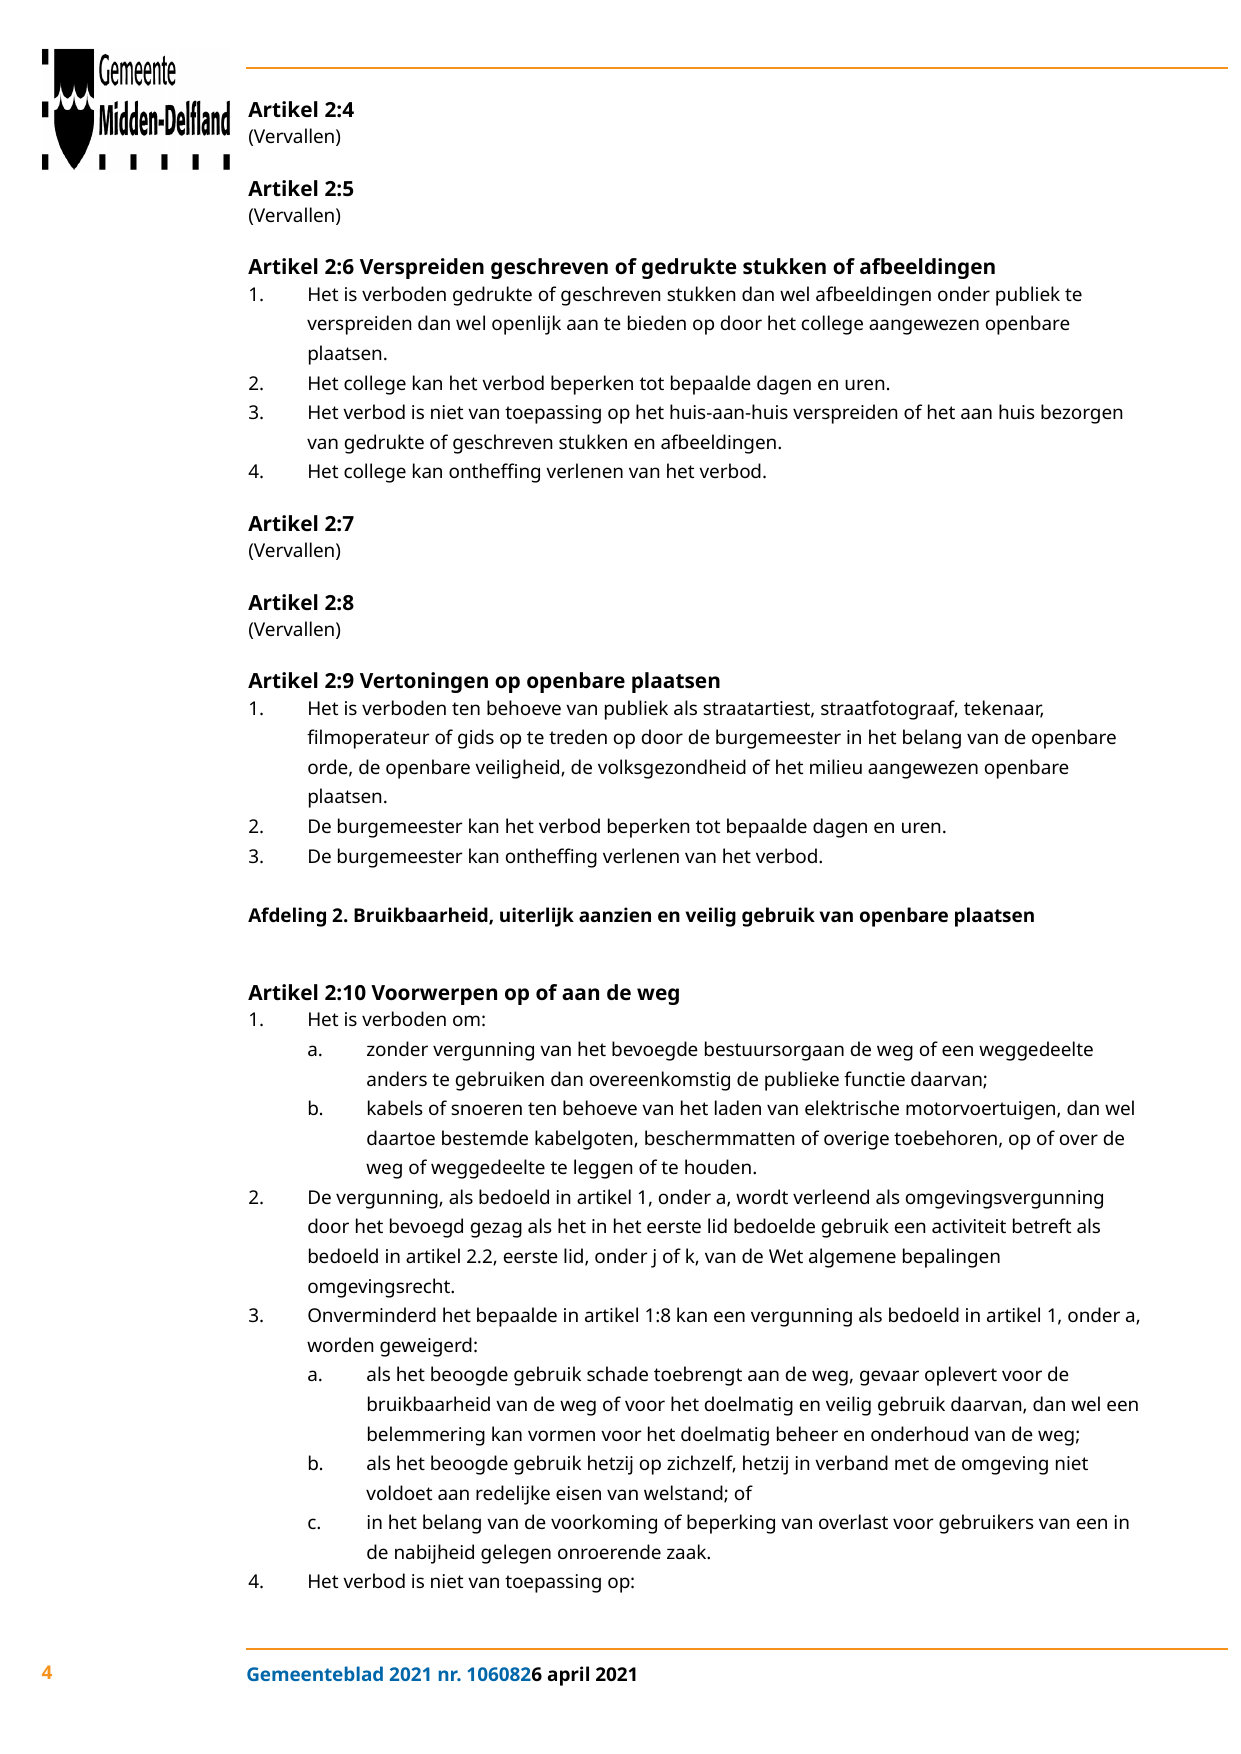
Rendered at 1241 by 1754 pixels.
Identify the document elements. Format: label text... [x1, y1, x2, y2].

text Afdeling 2. Bruikbaarheid, uiterlijk aanzien en veilig gebruik van openbare plaatsen [248, 902, 1152, 928]
text Artikel 2:7 [248, 509, 1152, 537]
list Het is verboden om: [248, 1007, 1152, 1032]
list Het college kan ontheffing verlenen van het verbod. [248, 458, 1152, 484]
list Het is verboden ten behoeve van publiek als straatartiest, straatfotograaf, tekenaar, filmoperateur of gids op te treden op door de burgemeester in het belang van de openbare orde, de openbare veiligheid, de volksgezondheid of het milieu aangewezen openbare plaatsen. [248, 695, 1152, 809]
list Onverminderd het bepaalde in artikel 1:8 kan een vergunning als bedoeld in artikel 1, onder a, worden geweigerd: [248, 1302, 1152, 1358]
list als het beoogde gebruik schade toebrengt aan de weg, gevaar oplevert voor de bruikbaarheid van de weg of voor het doelmatig en veilig gebruik daarvan, dan wel een belemmering kan vormen voor het doelmatig beheer en onderhoud van de weg; [307, 1362, 1152, 1447]
list De burgemeester kan het verbod beperken tot bepaalde dagen en uren. [248, 813, 1152, 839]
text (Vervallen) [248, 123, 1152, 149]
list kabels of snoeren ten behoeve van het laden van elektrische motorvoertuigen, dan wel daartoe bestemde kabelgoten, beschermmatten of overige toebehoren, op of over de weg of weggedeelte te leggen of te houden. [307, 1095, 1152, 1180]
list in het belang van de voorkoming of beperking van overlast voor gebruikers van een in de nabijheid gelegen onroerende zaak. [307, 1509, 1152, 1565]
text (Vervallen) [248, 202, 1152, 228]
text Artikel 2:4 [248, 95, 1152, 123]
list Het verbod is niet van toepassing op het huis-aan-huis verspreiden of het aan huis bezorgen van gedrukte of geschreven stukken en afbeeldingen. [248, 399, 1152, 454]
list De burgemeester kan ontheffing verlenen van het verbod. [248, 843, 1152, 869]
list De vergunning, als bedoeld in artikel 1, onder a, wordt verleend als omgevingsvergunning door het bevoegd gezag als het in het eerste lid bedoelde gebruik een activiteit betreft als bedoeld in artikel 2.2, eerste lid, onder j of k, van de Wet algemene bepalingen omgevingsrecht. [248, 1184, 1152, 1299]
list als het beoogde gebruik hetzij op zichzelf, hetzij in verband met de omgeving niet voldoet aan redelijke eisen van welstand; of [307, 1450, 1152, 1506]
list zonder vergunning van het bevoegde bestuursorgaan de weg of een weggedeelte anders te gebruiken dan overeenkomstig de publieke functie daarvan; [307, 1036, 1152, 1092]
text Artikel 2:5 [248, 174, 1152, 202]
text Artikel 2:10 Voorwerpen op of aan de weg [248, 978, 1152, 1007]
text (Vervallen) [248, 616, 1152, 642]
list Het college kan het verbod beperken tot bepaalde dagen en uren. [248, 370, 1152, 395]
text Artikel 2:8 [248, 588, 1152, 616]
text Artikel 2:9 Vertoningen op openbare plaatsen [248, 667, 1152, 695]
list Het verbod is niet van toepassing op: [248, 1569, 1152, 1594]
text (Vervallen) [248, 537, 1152, 563]
picture [41, 47, 231, 172]
text Artikel 2:6 Verspreiden geschreven of gedrukte stukken of afbeeldingen [248, 252, 1152, 281]
list Het is verboden gedrukte of geschreven stukken dan wel afbeeldingen onder publiek te verspreiden dan wel openlijk aan te bieden op door het college aangewezen openbare plaatsen. [248, 281, 1152, 366]
